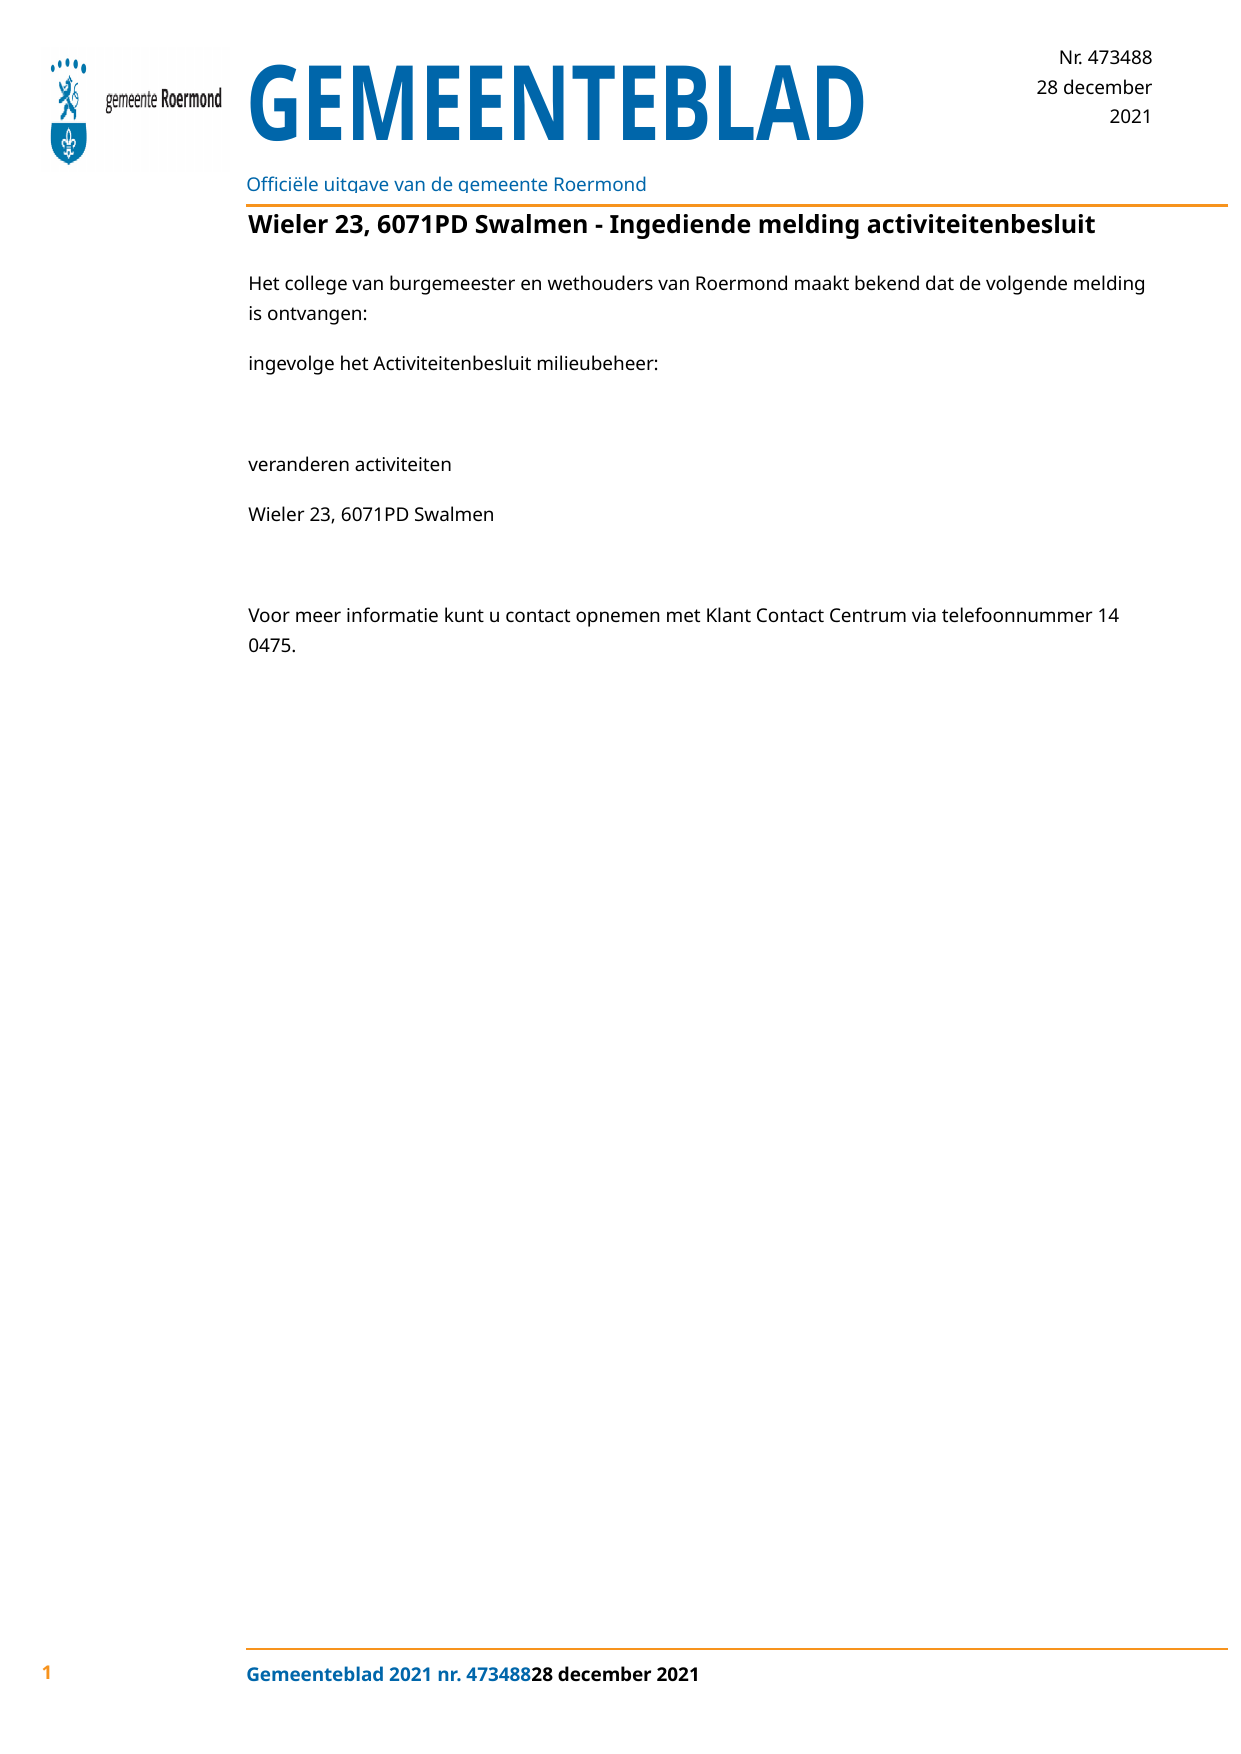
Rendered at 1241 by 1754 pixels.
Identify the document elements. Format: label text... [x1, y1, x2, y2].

text Wieler 23, 6071PD Swalmen - Ingediende melding activiteitenbesluit [248, 207, 1152, 241]
text Voor meer informatie kunt u contact opnemen met Klant Contact Centrum via telefoonnummer 14 0475. [248, 602, 1152, 658]
picture [41, 47, 231, 172]
text veranderen activiteiten [248, 451, 1152, 477]
text Wieler 23, 6071PD Swalmen [248, 502, 1152, 527]
text Het college van burgemeester en wethouders van Roermond maakt bekend dat de volgende melding is ontvangen: [248, 270, 1152, 326]
text ingevolge het Activiteitenbesluit milieubeheer: [248, 350, 1152, 376]
